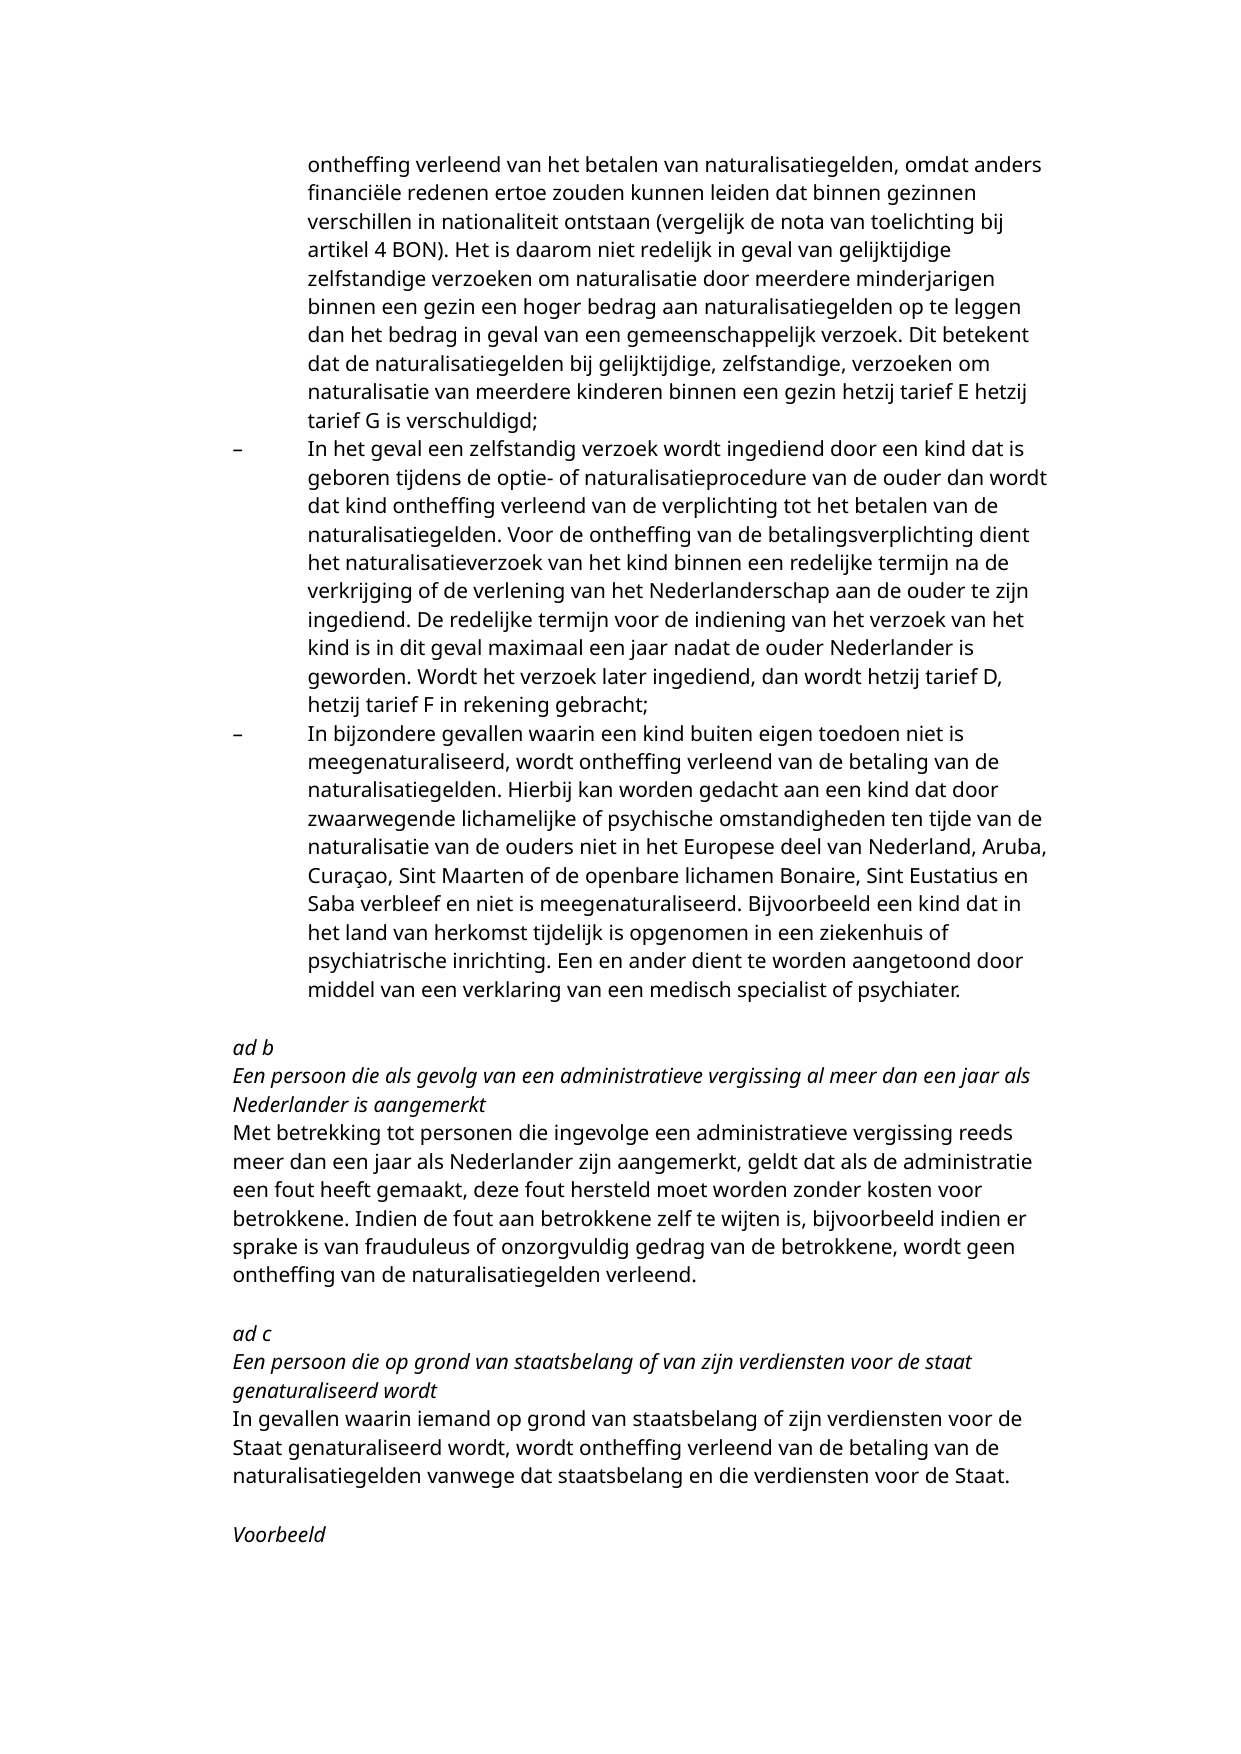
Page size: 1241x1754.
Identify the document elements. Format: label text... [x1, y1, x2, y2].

list In bijzondere gevallen waarin een kind buiten eigen toedoen niet is meegenaturaliseerd, wordt ontheffing verleend van de betaling van de naturalisatiegelden. Hierbij kan worden gedacht aan een kind dat door zwaarwegende lichamelijke of psychische omstandigheden ten tijde van de naturalisatie van de ouders niet in het Europese deel van Nederland, Aruba, Curaçao, Sint Maarten of de openbare lichamen Bonaire, Sint Eustatius en Saba verbleef en niet is meegenaturaliseerd. Bijvoorbeeld een kind dat in het land van herkomst tijdelijk is opgenomen in een ziekenhuis of psychiatrische inrichting. Een en ander dient te worden aangetoond door middel van een verklaring van een medisch specialist of psychiater. [232, 719, 1053, 1003]
text Voorbeeld [232, 1520, 1053, 1548]
list ontheffing verleend van het betalen van naturalisatiegelden, omdat anders financiële redenen ertoe zouden kunnen leiden dat binnen gezinnen verschillen in nationaliteit ontstaan (vergelijk de nota van toelichting bij artikel 4 BON). Het is daarom niet redelijk in geval van gelijktijdige zelfstandige verzoeken om naturalisatie door meerdere minderjarigen binnen een gezin een hoger bedrag aan naturalisatiegelden op te leggen dan het bedrag in geval van een gemeenschappelijk verzoek. Dit betekent dat de naturalisatiegelden bij gelijktijdige, zelfstandige, verzoeken om naturalisatie van meerdere kinderen binnen een gezin hetzij tarief E hetzij tarief G is verschuldigd; [232, 150, 1053, 434]
list In het geval een zelfstandig verzoek wordt ingediend door een kind dat is geboren tijdens de optie- of naturalisatieprocedure van de ouder dan wordt dat kind ontheffing verleend van de verplichting tot het betalen van de naturalisatiegelden. Voor de ontheffing van de betalingsverplichting dient het naturalisatieverzoek van het kind binnen een redelijke termijn na de verkrijging of de verlening van het Nederlanderschap aan de ouder te zijn ingediend. De redelijke termijn voor de indiening van het verzoek van het kind is in dit geval maximaal een jaar nadat de ouder Nederlander is geworden. Wordt het verzoek later ingediend, dan wordt hetzij tarief D, hetzij tarief F in rekening gebracht; [232, 434, 1053, 719]
text Een persoon die als gevolg van een administratieve vergissing al meer dan een jaar als Nederlander is aangemerkt [232, 1062, 1053, 1118]
text ad c [232, 1319, 1053, 1347]
text ad b [232, 1033, 1053, 1062]
text Een persoon die op grond van staatsbelang of van zijn verdiensten voor de staat genaturaliseerd wordt [232, 1347, 1053, 1404]
text Met betrekking tot personen die ingevolge een administratieve vergissing reeds meer dan een jaar als Nederlander zijn aangemerkt, geldt dat als de administratie een fout heeft gemaakt, deze fout hersteld moet worden zonder kosten voor betrokkene. Indien de fout aan betrokkene zelf te wijten is, bijvoorbeeld indien er sprake is van frauduleus of onzorgvuldig gedrag van de betrokkene, wordt geen ontheffing van de naturalisatiegelden verleend. [232, 1118, 1053, 1289]
text In gevallen waarin iemand op grond van staatsbelang of zijn verdiensten voor de Staat genaturaliseerd wordt, wordt ontheffing verleend van de betaling van de naturalisatiegelden vanwege dat staatsbelang en die verdiensten voor de Staat. [232, 1404, 1053, 1490]
